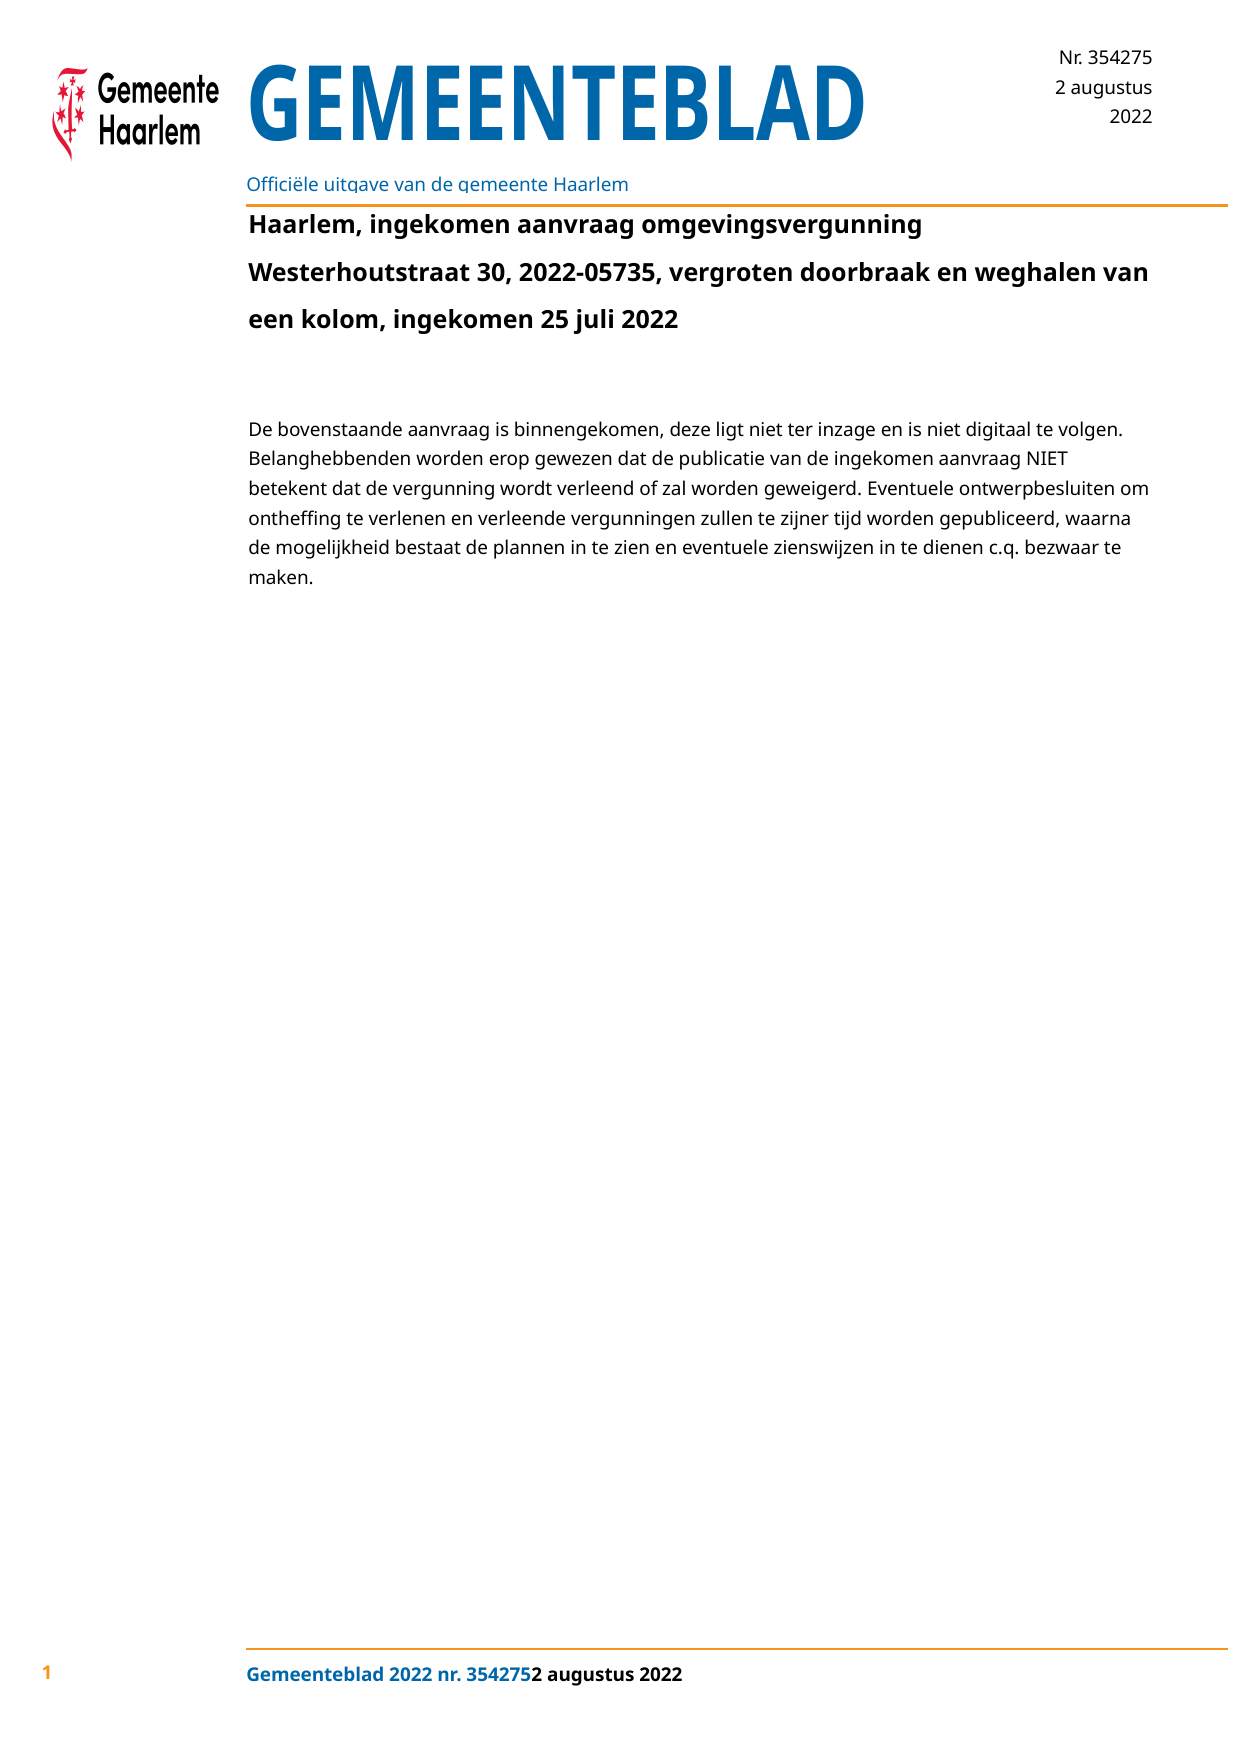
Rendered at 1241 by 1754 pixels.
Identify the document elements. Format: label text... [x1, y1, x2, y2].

picture [41, 47, 231, 172]
text Haarlem, ingekomen aanvraag omgevingsvergunning Westerhoutstraat 30, 2022-05735, vergroten doorbraak en weghalen van een kolom, ingekomen 25 juli 2022 [248, 207, 1152, 336]
text De bovenstaande aanvraag is binnengekomen, deze ligt niet ter inzage en is niet digitaal te volgen. Belanghebbenden worden erop gewezen dat de publicatie van de ingekomen aanvraag NIET betekent dat de vergunning wordt verleend of zal worden geweigerd. Eventuele ontwerpbesluiten om ontheffing te verlenen en verleende vergunningen zullen te zijner tijd worden gepubliceerd, waarna de mogelijkheid bestaat de plannen in te zien en eventuele zienswijzen in te dienen c.q. bezwaar te maken. [248, 416, 1152, 589]
